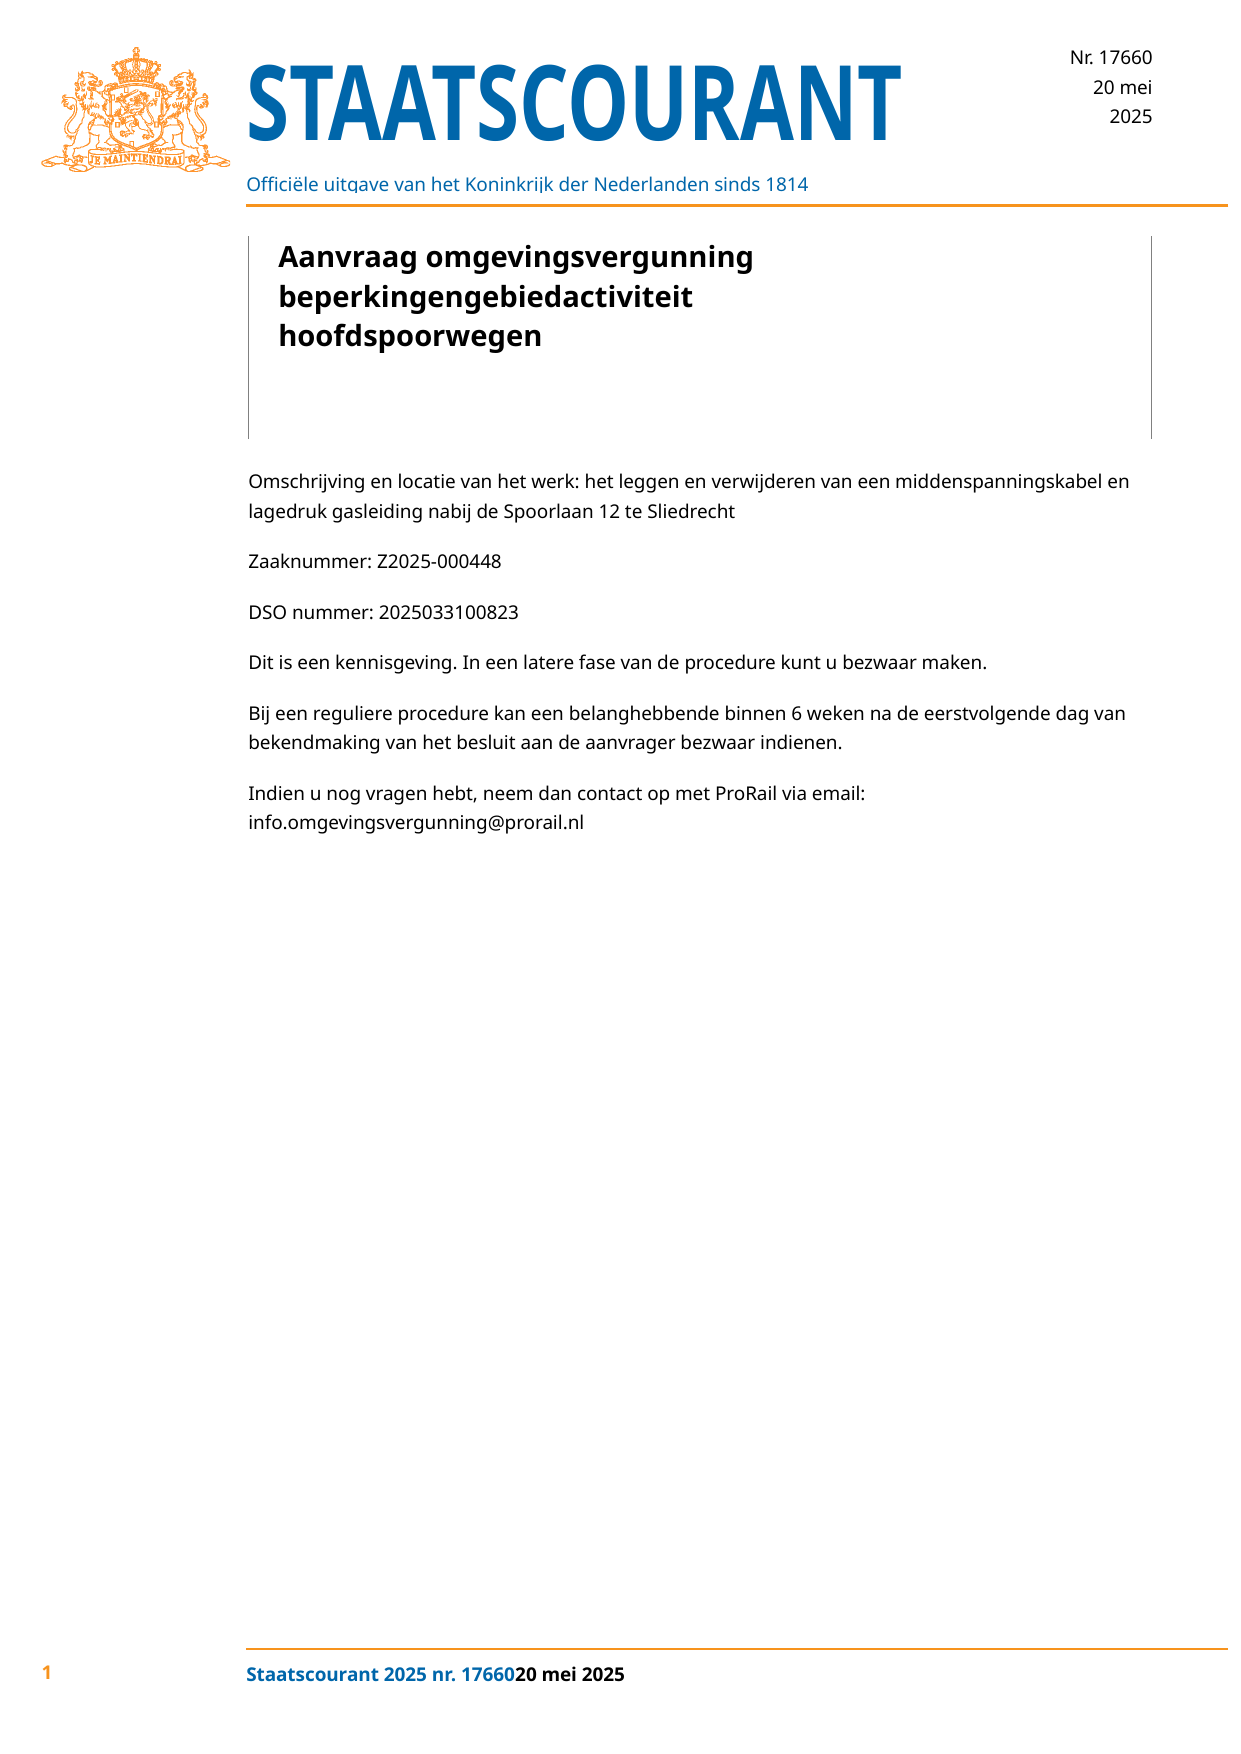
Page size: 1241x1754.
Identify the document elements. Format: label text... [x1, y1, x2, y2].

text Indien u nog vragen hebt, neem dan contact op met ProRail via email: info.omgevingsvergunning@prorail.nl [248, 780, 1152, 835]
picture [41, 47, 231, 172]
table_header [850, 236, 912, 413]
text Bij een reguliere procedure kan een belanghebbende binnen 6 weken na de eerstvolgende dag van bekendmaking van het besluit aan de aanvrager bezwaar indienen. [248, 700, 1152, 755]
table_header [850, 414, 1151, 439]
text Omschrijving en locatie van het werk: het leggen en verwijderen van een middenspanningskabel en lagedruk gasleiding nabij de Spoorlaan 12 te Sliedrecht [248, 469, 1152, 524]
table_header [1090, 236, 1151, 413]
table_header Aanvraag omgevingsvergunning beperkingengebiedactiviteit hoofdspoorwegen [249, 236, 850, 439]
text Zaaknummer: Z2025-000448 [248, 549, 1152, 574]
text DSO nummer: 2025033100823 [248, 599, 1152, 625]
text Dit is een kennisgeving. In een latere fase van de procedure kunt u bezwaar maken. [248, 649, 1152, 675]
picture [912, 236, 1090, 414]
